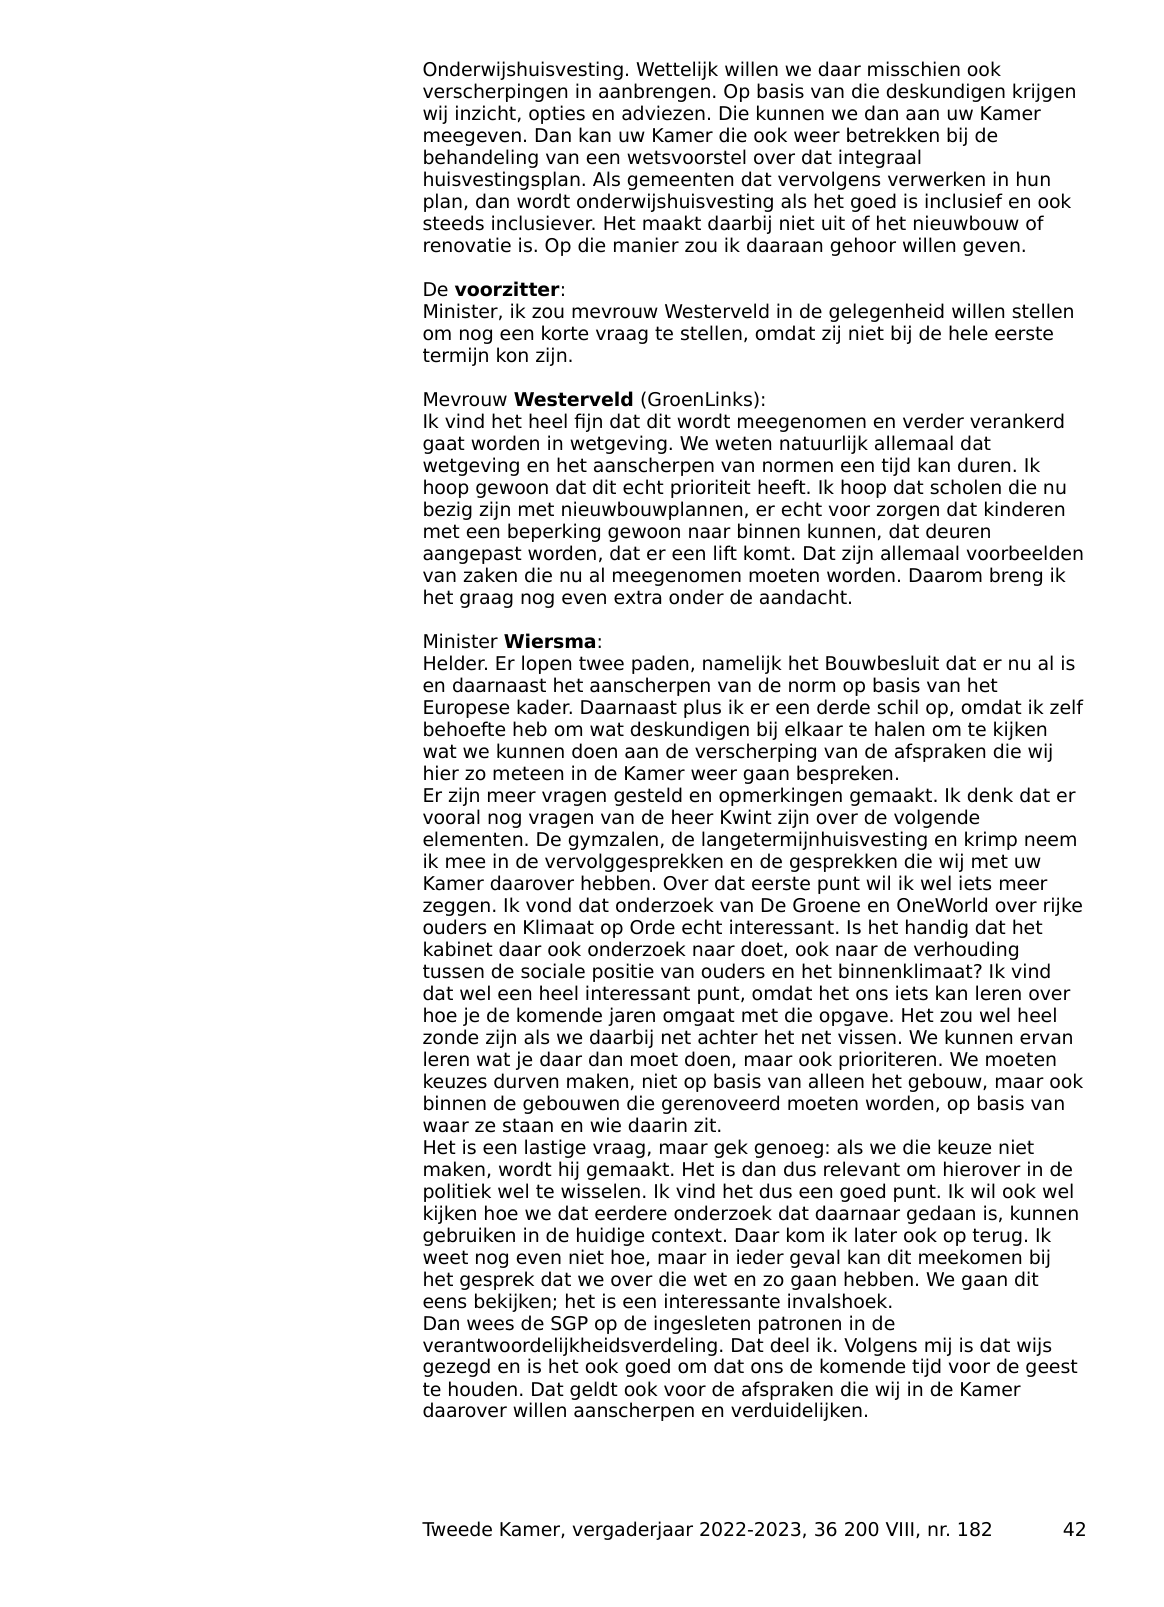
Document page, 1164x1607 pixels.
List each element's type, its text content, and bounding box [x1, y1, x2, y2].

text Dan wees de SGP op de ingesleten patronen in de verantwoordelijkheidsverdeling. Dat deel ik. Volgens mij is dat wijs gezegd en is het ook goed om dat ons de komende tijd voor de geest te houden. Dat geldt ook voor de afspraken die wij in de Kamer daarover willen aanscherpen en verduidelijken. [422, 1312, 1087, 1422]
text Onderwijshuisvesting. Wettelijk willen we daar misschien ook verscherpingen in aanbrengen. Op basis van die deskundigen krijgen wij inzicht, opties en adviezen. Die kunnen we dan aan uw Kamer meegeven. Dan kan uw Kamer die ook weer betrekken bij de behandeling van een wetsvoorstel over dat integraal huisvestingsplan. Als gemeenten dat vervolgens verwerken in hun plan, dan wordt onderwijshuisvesting als het goed is inclusief en ook steeds inclusiever. Het maakt daarbij niet uit of het nieuwbouw of renovatie is. Op die manier zou ik daaraan gehoor willen geven. [422, 59, 1087, 257]
text Mevrouw Westerveld (GroenLinks): [422, 389, 1087, 411]
text Ik vind het heel fijn dat dit wordt meegenomen en verder verankerd gaat worden in wetgeving. We weten natuurlijk allemaal dat wetgeving en het aanscherpen van normen een tijd kan duren. Ik hoop gewoon dat dit echt prioriteit heeft. Ik hoop dat scholen die nu bezig zijn met nieuwbouwplannen, er echt voor zorgen dat kinderen met een beperking gewoon naar binnen kunnen, dat deuren aangepast worden, dat er een lift komt. Dat zijn allemaal voorbeelden van zaken die nu al meegenomen moeten worden. Daarom breng ik het graag nog even extra onder de aandacht. [422, 411, 1087, 609]
text Minister Wiersma: [422, 631, 1087, 653]
text Minister, ik zou mevrouw Westerveld in de gelegenheid willen stellen om nog een korte vraag te stellen, omdat zij niet bij de hele eerste termijn kon zijn. [422, 301, 1087, 367]
text Het is een lastige vraag, maar gek genoeg: als we die keuze niet maken, wordt hij gemaakt. Het is dan dus relevant om hierover in de politiek wel te wisselen. Ik vind het dus een goed punt. Ik wil ook wel kijken hoe we dat eerdere onderzoek dat daarnaar gedaan is, kunnen gebruiken in de huidige context. Daar kom ik later ook op terug. Ik weet nog even niet hoe, maar in ieder geval kan dit meekomen bij het gesprek dat we over die wet en zo gaan hebben. We gaan dit eens bekijken; het is een interessante invalshoek. [422, 1137, 1087, 1312]
text Helder. Er lopen twee paden, namelijk het Bouwbesluit dat er nu al is en daarnaast het aanscherpen van de norm op basis van het Europese kader. Daarnaast plus ik er een derde schil op, omdat ik zelf behoefte heb om wat deskundigen bij elkaar te halen om te kijken wat we kunnen doen aan de verscherping van de afspraken die wij hier zo meteen in de Kamer weer gaan bespreken. [422, 653, 1087, 785]
text Er zijn meer vragen gesteld en opmerkingen gemaakt. Ik denk dat er vooral nog vragen van de heer Kwint zijn over de volgende elementen. De gymzalen, de langetermijnhuisvesting en krimp neem ik mee in de vervolggesprekken en de gesprekken die wij met uw Kamer daarover hebben. Over dat eerste punt wil ik wel iets meer zeggen. Ik vond dat onderzoek van De Groene en OneWorld over rijke ouders en Klimaat op Orde echt interessant. Is het handig dat het kabinet daar ook onderzoek naar doet, ook naar de verhouding tussen de sociale positie van ouders en het binnenklimaat? Ik vind dat wel een heel interessant punt, omdat het ons iets kan leren over hoe je de komende jaren omgaat met die opgave. Het zou wel heel zonde zijn als we daarbij net achter het net vissen. We kunnen ervan leren wat je daar dan moet doen, maar ook prioriteren. We moeten keuzes durven maken, niet op basis van alleen het gebouw, maar ook binnen de gebouwen die gerenoveerd moeten worden, op basis van waar ze staan en wie daarin zit. [422, 785, 1087, 1137]
text De voorzitter: [422, 279, 1087, 301]
